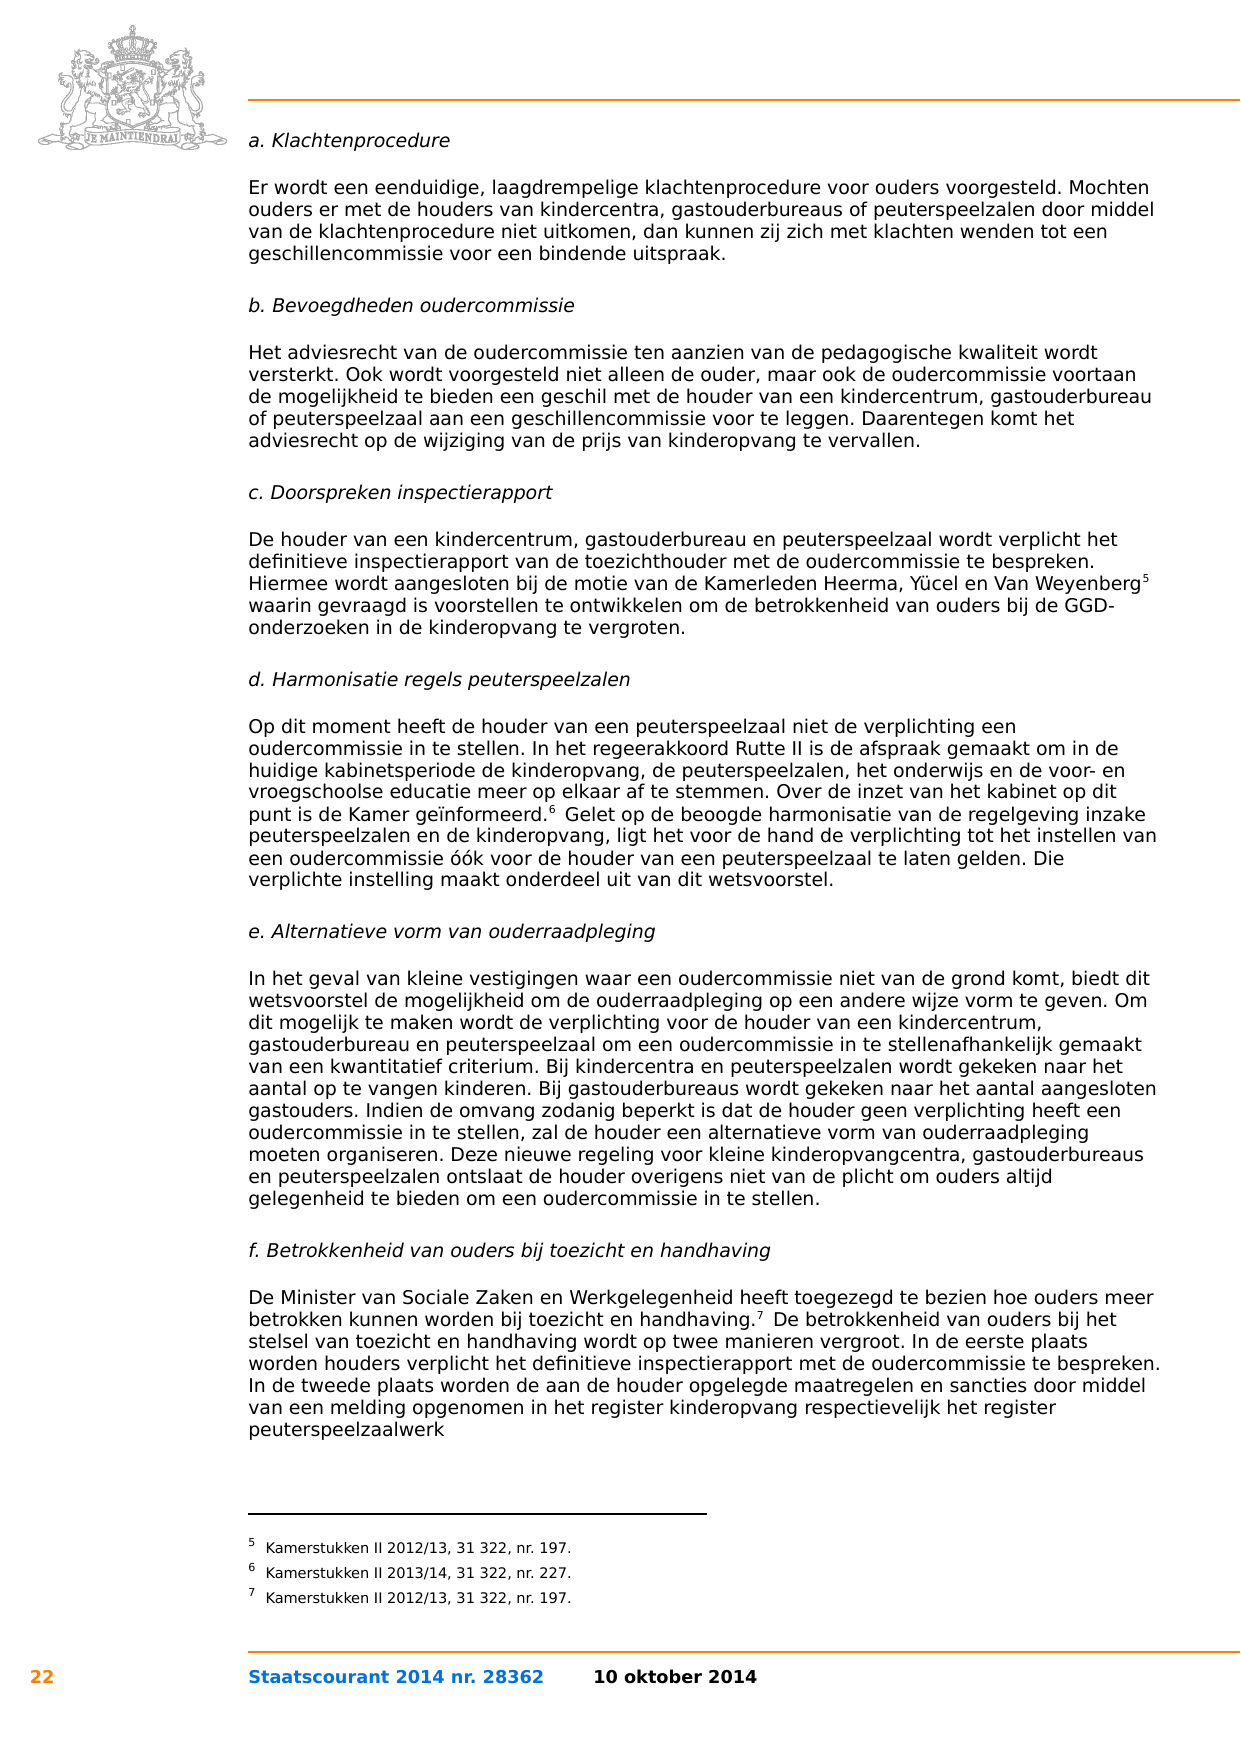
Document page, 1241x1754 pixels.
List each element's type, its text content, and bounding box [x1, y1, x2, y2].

subtitle b. Bevoegdheden oudercommissie [248, 295, 1163, 317]
subtitle a. Klachtenprocedure [248, 130, 1163, 152]
text Op dit moment heeft de houder van een peuterspeelzaal niet de verplichting een oudercommissie in te stellen. In het regeerakkoord Rutte II is de afspraak gemaakt om in de huidige kabinetsperiode de kinderopvang, de peuterspeelzalen, het onderwijs en de voor- en vroegschoolse educatie meer op elkaar af te stemmen. Over de inzet van het kabinet op dit punt is de Kamer geïnformeerd. Gelet op de beoogde harmonisatie van de regelgeving inzake peuterspeelzalen en de kinderopvang, ligt het voor de hand de verplichting tot het instellen van een oudercommissie óók voor de houder van een peuterspeelzaal te laten gelden. Die verplichte instelling maakt onderdeel uit van dit wetsvoorstel. [248, 716, 1163, 891]
text De houder van een kindercentrum, gastouderbureau en peuterspeelzaal wordt verplicht het definitieve inspectierapport van de toezichthouder met de oudercommissie te bespreken. Hiermee wordt aangesloten bij de motie van de Kamerleden Heerma, Yücel en Van Weyenberg waarin gevraagd is voorstellen te ontwikkelen om de betrokkenheid van ouders bij de GGD-onderzoeken in de kinderopvang te vergroten. [248, 529, 1163, 638]
text De Minister van Sociale Zaken en Werkgelegenheid heeft toegezegd te bezien hoe ouders meer betrokken kunnen worden bij toezicht en handhaving. De betrokkenheid van ouders bij het stelsel van toezicht en handhaving wordt op twee manieren vergroot. In de eerste plaats worden houders verplicht het definitieve inspectierapport met de oudercommissie te bespreken. In de tweede plaats worden de aan de houder opgelegde maatregelen en sancties door middel van een melding opgenomen in het register kinderopvang respectievelijk het register peuterspeelzaalwerk [248, 1287, 1163, 1441]
subtitle f. Betrokkenheid van ouders bij toezicht en handhaving [248, 1240, 1163, 1262]
picture [38, 25, 227, 150]
text Kamerstukken II 2012/13, 31 322, nr. 197. [248, 1536, 1163, 1558]
text Er wordt een eenduidige, laagdrempelige klachtenprocedure voor ouders voorgesteld. Mochten ouders er met de houders van kindercentra, gastouderbureaus of peuterspeelzalen door middel van de klachtenprocedure niet uitkomen, dan kunnen zij zich met klachten wenden tot een geschillencommissie voor een bindende uitspraak. [248, 177, 1163, 265]
text Kamerstukken II 2013/14, 31 322, nr. 227. [248, 1561, 1163, 1583]
text Het adviesrecht van de oudercommissie ten aanzien van de pedagogische kwaliteit wordt versterkt. Ook wordt voorgesteld niet alleen de ouder, maar ook de oudercommissie voortaan de mogelijkheid te bieden een geschil met de houder van een kindercentrum, gastouderbureau of peuterspeelzaal aan een geschillencommissie voor te leggen. Daarentegen komt het adviesrecht op de wijziging van de prijs van kinderopvang te vervallen. [248, 342, 1163, 452]
text Kamerstukken II 2012/13, 31 322, nr. 197. [248, 1586, 1163, 1608]
subtitle d. Harmonisatie regels peuterspeelzalen [248, 668, 1163, 691]
subtitle c. Doorspreken inspectierapport [248, 482, 1163, 504]
text In het geval van kleine vestigingen waar een oudercommissie niet van de grond komt, biedt dit wetsvoorstel de mogelijkheid om de ouderraadpleging op een andere wijze vorm te geven. Om dit mogelijk te maken wordt de verplichting voor de houder van een kindercentrum, gastouderbureau en peuterspeelzaal om een oudercommissie in te stellenafhankelijk gemaakt van een kwantitatief criterium. Bij kindercentra en peuterspeelzalen wordt gekeken naar het aantal op te vangen kinderen. Bij gastouderbureaus wordt gekeken naar het aantal aangesloten gastouders. Indien de omvang zodanig beperkt is dat de houder geen verplichting heeft een oudercommissie in te stellen, zal de houder een alternatieve vorm van ouderraadpleging moeten organiseren. Deze nieuwe regeling voor kleine kinderopvangcentra, gastouderbureaus en peuterspeelzalen ontslaat de houder overigens niet van de plicht om ouders altijd gelegenheid te bieden om een oudercommissie in te stellen. [248, 968, 1163, 1210]
subtitle e. Alternatieve vorm van ouderraadpleging [248, 921, 1163, 943]
